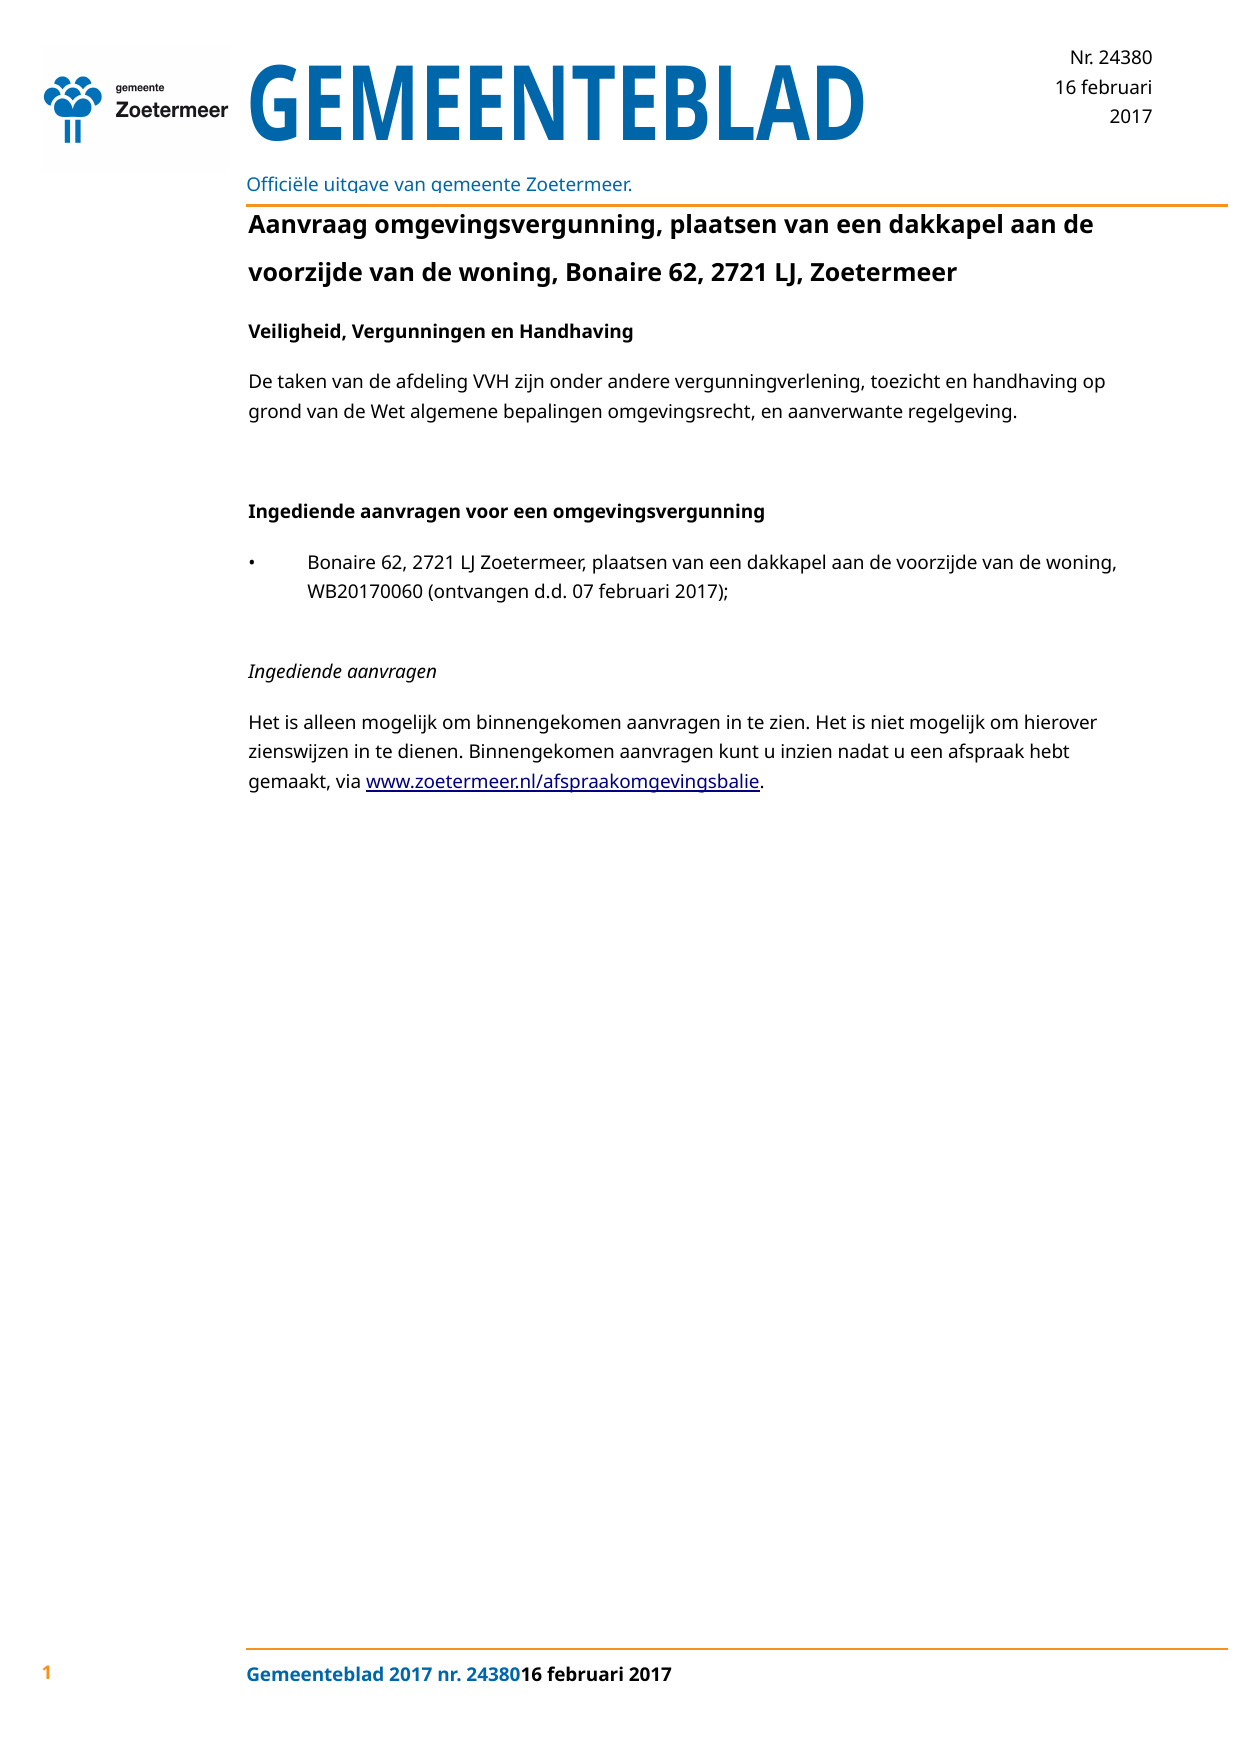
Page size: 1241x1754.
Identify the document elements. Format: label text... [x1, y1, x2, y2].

text Aanvraag omgevingsvergunning, plaatsen van een dakkapel aan de voorzijde van de woning, Bonaire 62, 2721 LJ, Zoetermeer [248, 207, 1152, 288]
text Veiligheid, Vergunningen en Handhaving [248, 318, 1152, 344]
text Het is alleen mogelijk om binnengekomen aanvragen in te zien. Het is niet mogelijk om hierover zienswijzen in te dienen. Binnengekomen aanvragen kunt u inzien nadat u een afspraak hebt gemaakt, via www.zoetermeer.nl/afspraakomgevingsbalie. [248, 709, 1152, 794]
picture [41, 47, 231, 172]
text Ingediende aanvragen [248, 659, 1152, 684]
list Bonaire 62, 2721 LJ Zoetermeer, plaatsen van een dakkapel aan de voorzijde van de woning, WB20170060 (ontvangen d.d. 07 februari 2017); [248, 549, 1152, 604]
text De taken van de afdeling VVH zijn onder andere vergunningverlening, toezicht en handhaving op grond van de Wet algemene bepalingen omgevingsrecht, en aanverwante regelgeving. [248, 368, 1152, 424]
text Ingediende aanvragen voor een omgevingsvergunning [248, 499, 1152, 524]
